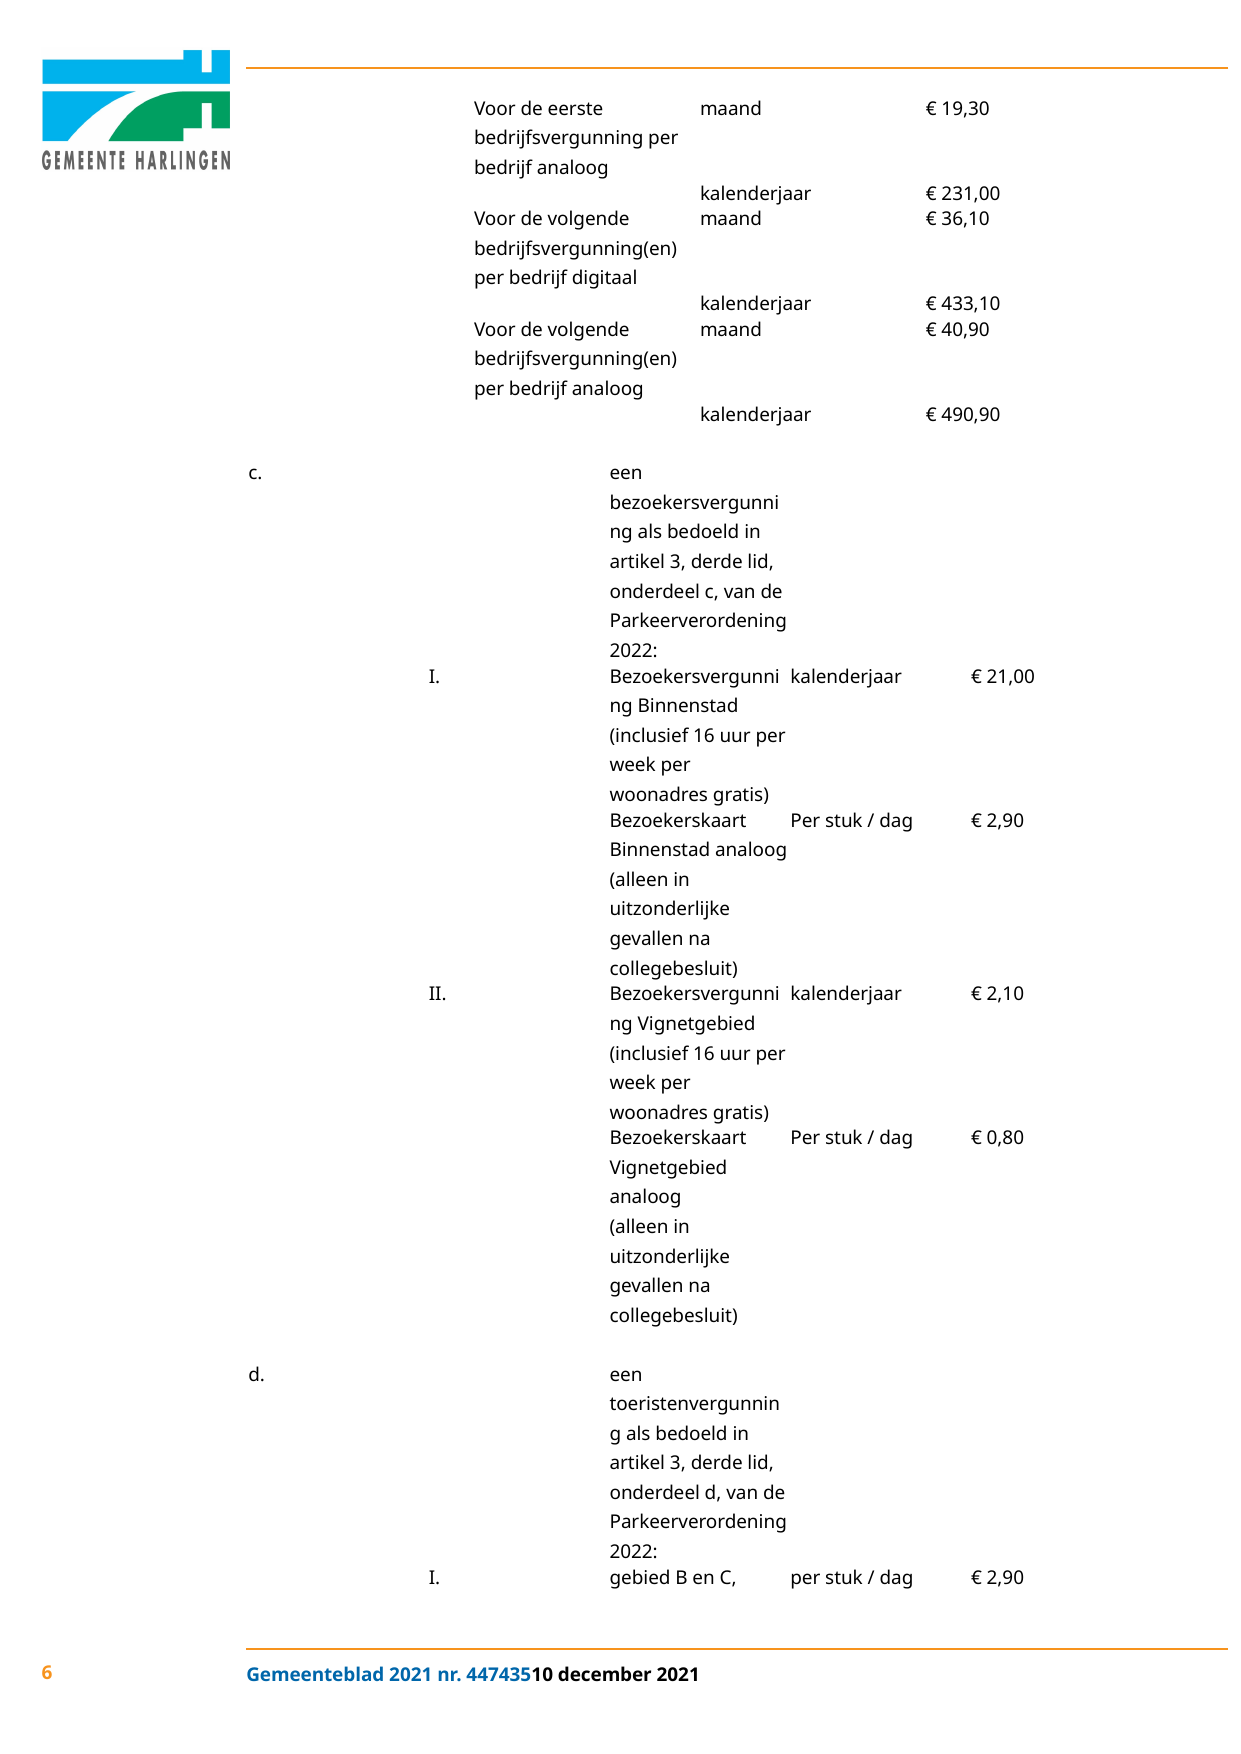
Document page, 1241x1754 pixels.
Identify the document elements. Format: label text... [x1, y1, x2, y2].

table_cell [248, 1125, 429, 1328]
table_header [429, 460, 609, 663]
table_cell II. [429, 981, 609, 1124]
table_header een bezoekersvergunning als bedoeld in artikel 3, derde lid, onderdeel c, van de Parkeerverordening 2022: [609, 460, 790, 663]
table_cell kalenderjaar [790, 981, 971, 1124]
table_cell [248, 663, 429, 807]
table_cell kalenderjaar [700, 401, 926, 427]
table_header c. [248, 460, 429, 663]
table_cell Bezoekersvergunning Binnenstad (inclusief 16 uur per week per woonadres gratis) [609, 663, 790, 807]
table_header [429, 1361, 609, 1564]
picture [41, 47, 231, 172]
table_cell Voor de volgende bedrijfsvergunning(en) per bedrijf analoog [474, 316, 700, 401]
table_cell [248, 180, 474, 205]
table_header [971, 460, 1152, 663]
table_cell [248, 290, 474, 316]
table_cell € 2,90 [971, 1564, 1152, 1590]
table_cell € 40,90 [926, 316, 1152, 401]
table_cell € 0,80 [971, 1125, 1152, 1328]
table_header [790, 460, 971, 663]
table_cell I. [429, 1564, 609, 1590]
table_cell [248, 401, 474, 427]
table_cell kalenderjaar [700, 290, 926, 316]
table_cell € 2,10 [971, 981, 1152, 1124]
table_cell € 231,00 [926, 180, 1152, 205]
table_cell Bezoekersvergunning Vignetgebied (inclusief 16 uur per week per woonadres gratis) [609, 981, 790, 1124]
table_cell [248, 1564, 429, 1590]
table_cell gebied B en C, [609, 1564, 790, 1590]
table_header [971, 1361, 1152, 1564]
table_cell maand [700, 95, 926, 180]
table_cell [248, 316, 474, 401]
table_cell Bezoekerskaart Binnenstad analoog (alleen in uitzonderlijke gevallen na collegebesluit) [609, 807, 790, 981]
table_cell kalenderjaar [790, 663, 971, 807]
table_cell Per stuk / dag [790, 807, 971, 981]
table_cell [248, 981, 429, 1124]
table_cell [248, 807, 429, 981]
table_cell [474, 290, 700, 316]
table_cell [474, 401, 700, 427]
table_header d. [248, 1361, 429, 1564]
table_cell Voor de eerste bedrijfsvergunning per bedrijf analoog [474, 95, 700, 180]
table_cell [248, 205, 474, 290]
table_cell Per stuk / dag [790, 1125, 971, 1328]
table_cell per stuk / dag [790, 1564, 971, 1590]
table_cell I. [429, 663, 609, 807]
table_cell € 490,90 [926, 401, 1152, 427]
table_cell [474, 180, 700, 205]
table_cell [248, 95, 474, 180]
table_cell kalenderjaar [700, 180, 926, 205]
table_cell maand [700, 316, 926, 401]
table_header een toeristenvergunning als bedoeld in artikel 3, derde lid, onderdeel d, van de Parkeerverordening 2022: [609, 1361, 790, 1564]
table_cell [429, 807, 609, 981]
table_cell € 433,10 [926, 290, 1152, 316]
table_cell € 21,00 [971, 663, 1152, 807]
table_cell € 36,10 [926, 205, 1152, 290]
table_cell Voor de volgende bedrijfsvergunning(en) per bedrijf digitaal [474, 205, 700, 290]
table_cell € 2,90 [971, 807, 1152, 981]
table_cell maand [700, 205, 926, 290]
table_cell [429, 1125, 609, 1328]
table_cell Bezoekerskaart Vignetgebied analoog (alleen in uitzonderlijke gevallen na collegebesluit) [609, 1125, 790, 1328]
table_header [790, 1361, 971, 1564]
table_cell € 19,30 [926, 95, 1152, 180]
